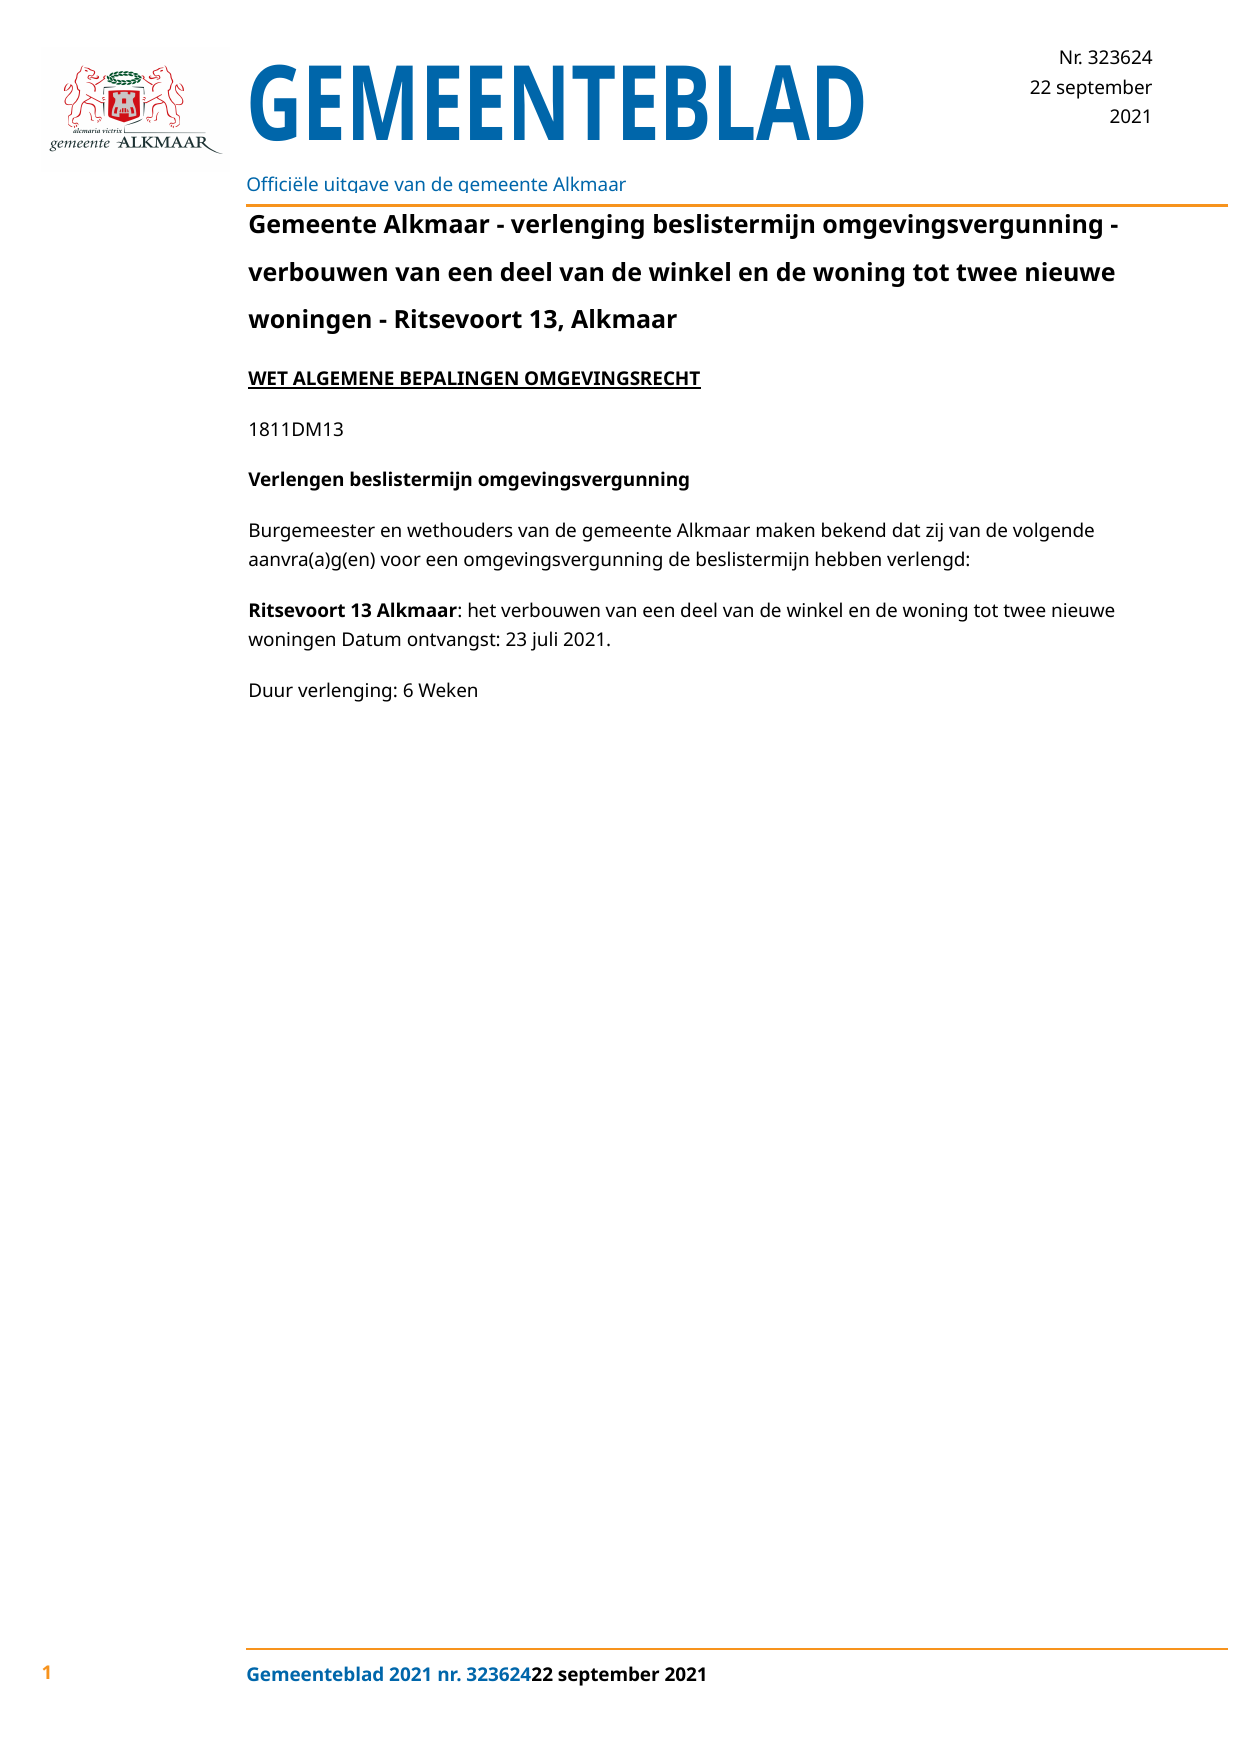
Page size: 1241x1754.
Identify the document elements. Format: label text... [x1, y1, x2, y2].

text Duur verlenging: 6 Weken [248, 677, 1152, 702]
text Ritsevoort 13 Alkmaar: het verbouwen van een deel van de winkel en de woning tot twee nieuwe woningen Datum ontvangst: 23 juli 2021. [248, 597, 1152, 652]
text Gemeente Alkmaar - verlenging beslistermijn omgevingsvergunning - verbouwen van een deel van de winkel en de woning tot twee nieuwe woningen - Ritsevoort 13, Alkmaar [248, 207, 1152, 336]
text WET ALGEMENE BEPALINGEN OMGEVINGSRECHT [248, 366, 1152, 391]
text Verlengen beslistermijn omgevingsvergunning [248, 466, 1152, 492]
text 1811DM13 [248, 416, 1152, 442]
text Burgemeester en wethouders van de gemeente Alkmaar maken bekend dat zij van de volgende aanvra(a)g(en) voor een omgevingsvergunning de beslistermijn hebben verlengd: [248, 517, 1152, 572]
picture [41, 47, 231, 172]
